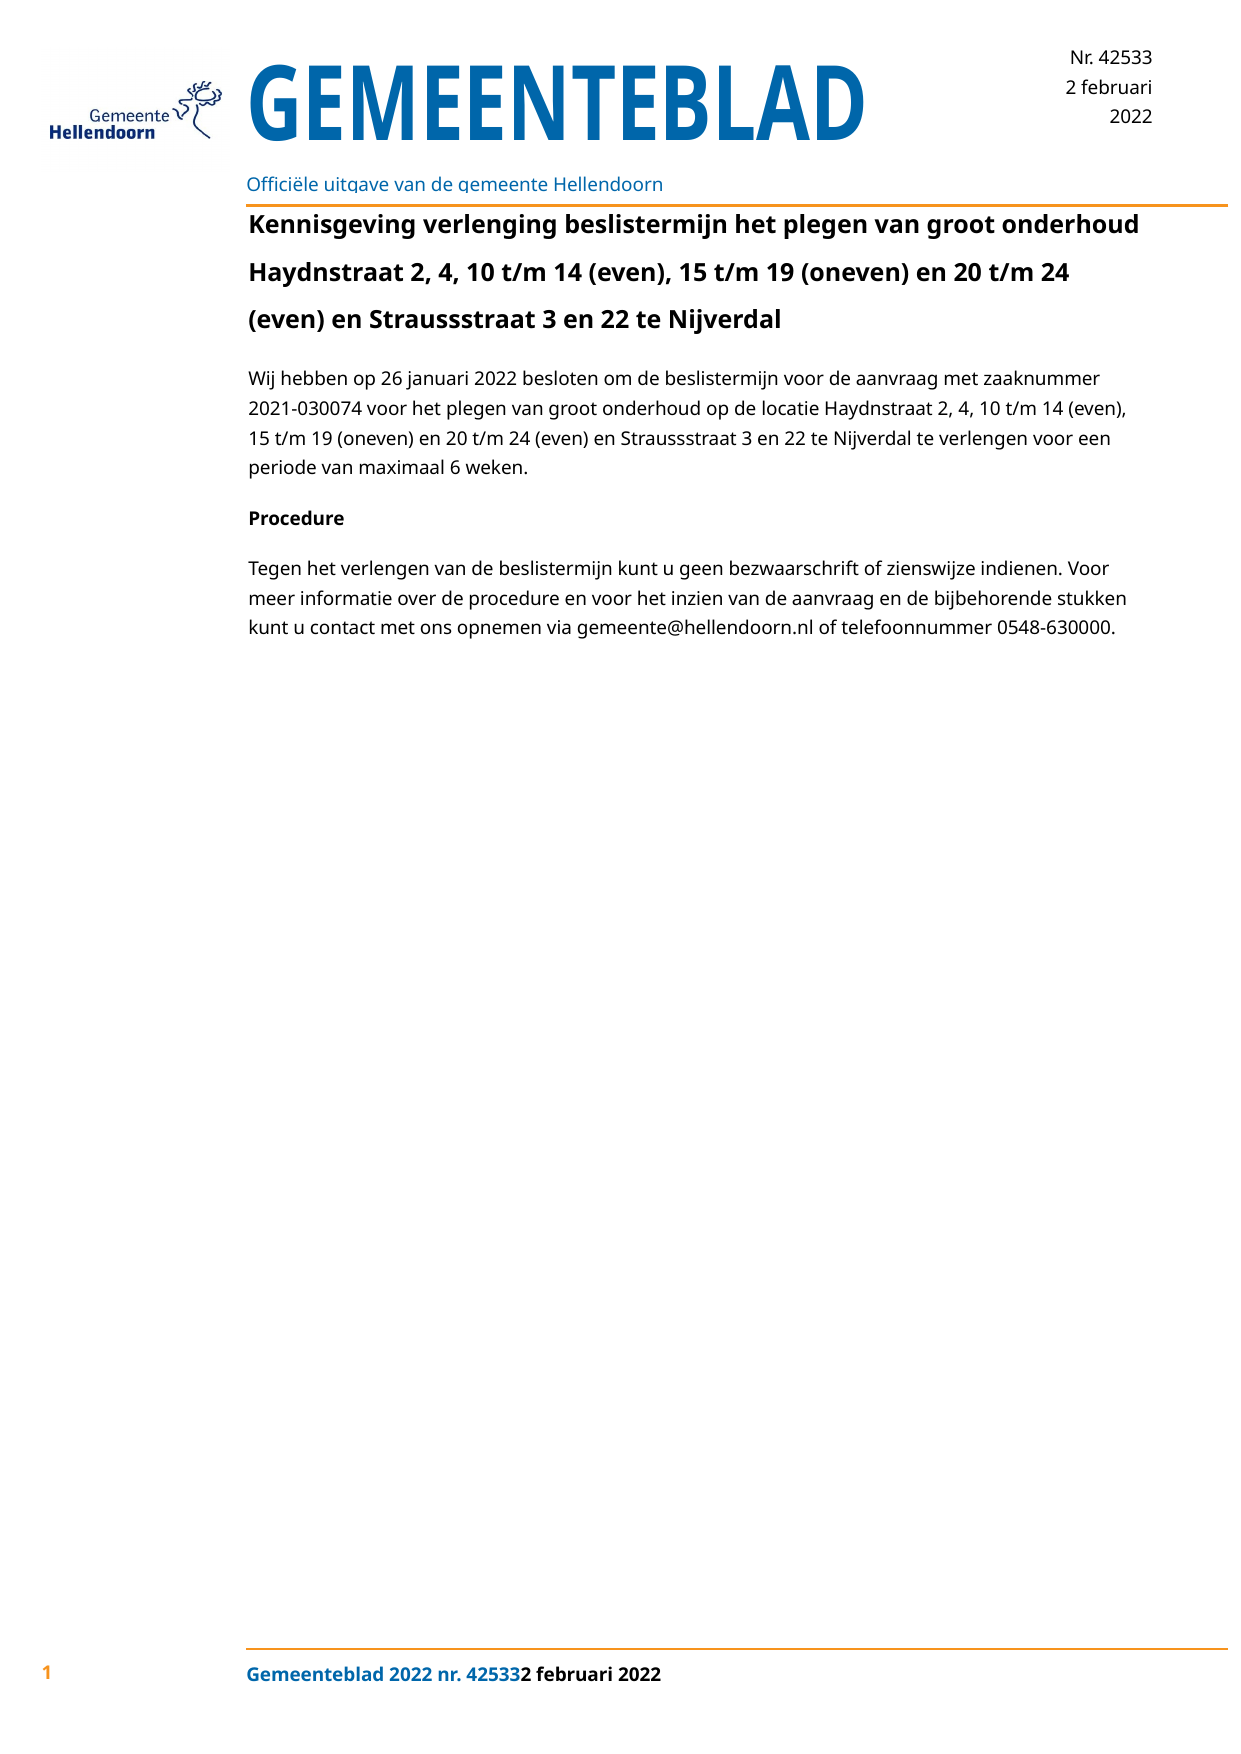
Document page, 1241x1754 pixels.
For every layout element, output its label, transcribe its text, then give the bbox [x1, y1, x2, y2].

text Wij hebben op 26 januari 2022 besloten om de beslistermijn voor de aanvraag met zaaknummer 2021-030074 voor het plegen van groot onderhoud op de locatie Haydnstraat 2, 4, 10 t/m 14 (even), 15 t/m 19 (oneven) en 20 t/m 24 (even) en Straussstraat 3 en 22 te Nijverdal te verlengen voor een periode van maximaal 6 weken. [248, 366, 1152, 480]
text Procedure [248, 505, 1152, 530]
text Kennisgeving verlenging beslistermijn het plegen van groot onderhoud Haydnstraat 2, 4, 10 t/m 14 (even), 15 t/m 19 (oneven) en 20 t/m 24 (even) en Straussstraat 3 en 22 te Nijverdal [248, 207, 1152, 336]
text Tegen het verlengen van de beslistermijn kunt u geen bezwaarschrift of zienswijze indienen. Voor meer informatie over de procedure en voor het inzien van de aanvraag en de bijbehorende stukken kunt u contact met ons opnemen via gemeente@hellendoorn.nl of telefoonnummer 0548-630000. [248, 555, 1152, 640]
picture [41, 47, 231, 172]
